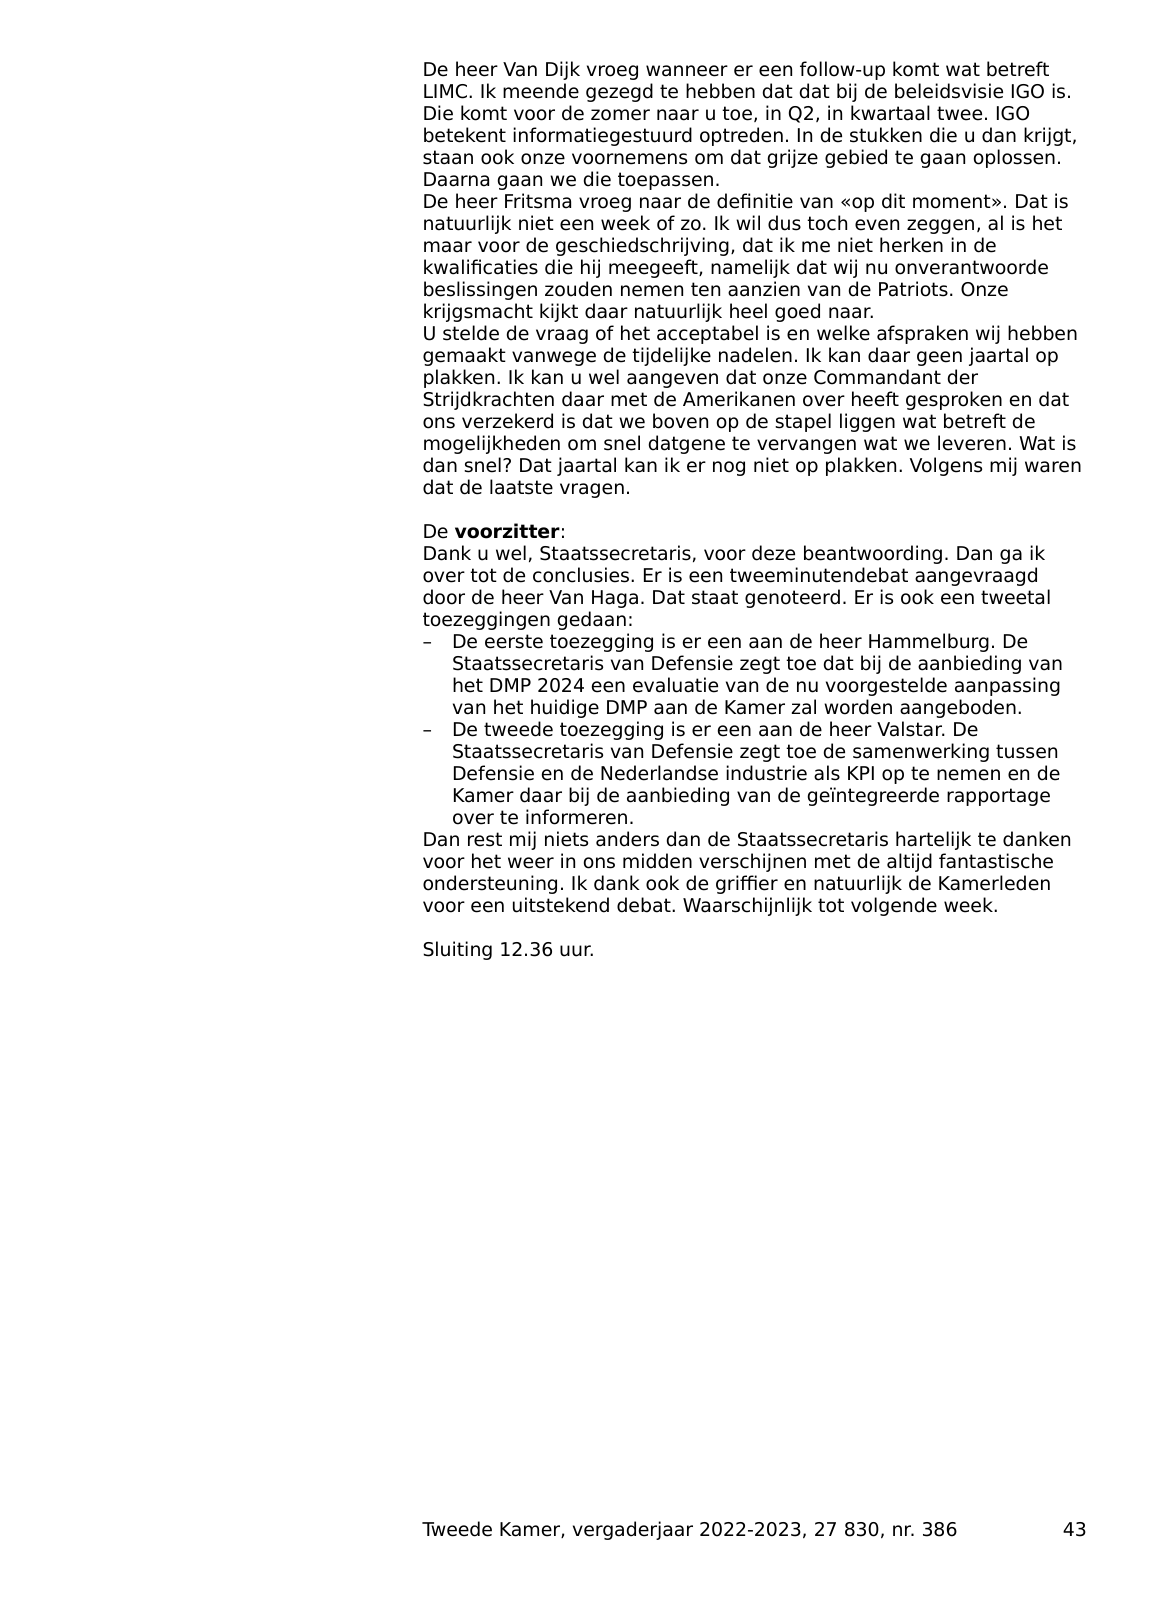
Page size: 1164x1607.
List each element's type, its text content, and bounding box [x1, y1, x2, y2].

text – De eerste toezegging is er een aan de heer Hammelburg. De Staatssecretaris van Defensie zegt toe dat bij de aanbieding van het DMP 2024 een evaluatie van de nu voorgestelde aanpassing van het huidige DMP aan de Kamer zal worden aangeboden. [422, 631, 1087, 719]
text De voorzitter: [422, 521, 1087, 543]
text Sluiting 12.36 uur. [422, 939, 1087, 961]
text Dank u wel, Staatssecretaris, voor deze beantwoording. Dan ga ik over tot de conclusies. Er is een tweeminutendebat aangevraagd door de heer Van Haga. Dat staat genoteerd. Er is ook een tweetal toezeggingen gedaan: [422, 543, 1087, 631]
text Dan rest mij niets anders dan de Staatssecretaris hartelijk te danken voor het weer in ons midden verschijnen met de altijd fantastische ondersteuning. Ik dank ook de griffier en natuurlijk de Kamerleden voor een uitstekend debat. Waarschijnlijk tot volgende week. [422, 828, 1087, 916]
text – De tweede toezegging is er een aan de heer Valstar. De Staatssecretaris van Defensie zegt toe de samenwerking tussen Defensie en de Nederlandse industrie als KPI op te nemen en de Kamer daar bij de aanbieding van de geïntegreerde rapportage over te informeren. [422, 719, 1087, 828]
text De heer Van Dijk vroeg wanneer er een follow-up komt wat betreft LIMC. Ik meende gezegd te hebben dat dat bij de beleidsvisie IGO is. Die komt voor de zomer naar u toe, in Q2, in kwartaal twee. IGO betekent informatiegestuurd optreden. In de stukken die u dan krijgt, staan ook onze voornemens om dat grijze gebied te gaan oplossen. Daarna gaan we die toepassen. [422, 59, 1087, 191]
text U stelde de vraag of het acceptabel is en welke afspraken wij hebben gemaakt vanwege de tijdelijke nadelen. Ik kan daar geen jaartal op plakken. Ik kan u wel aangeven dat onze Commandant der Strijdkrachten daar met de Amerikanen over heeft gesproken en dat ons verzekerd is dat we boven op de stapel liggen wat betreft de mogelijkheden om snel datgene te vervangen wat we leveren. Wat is dan snel? Dat jaartal kan ik er nog niet op plakken. Volgens mij waren dat de laatste vragen. [422, 323, 1087, 499]
text De heer Fritsma vroeg naar de definitie van «op dit moment». Dat is natuurlijk niet een week of zo. Ik wil dus toch even zeggen, al is het maar voor de geschiedschrijving, dat ik me niet herken in de kwalificaties die hij meegeeft, namelijk dat wij nu onverantwoorde beslissingen zouden nemen ten aanzien van de Patriots. Onze krijgsmacht kijkt daar natuurlijk heel goed naar. [422, 191, 1087, 323]
